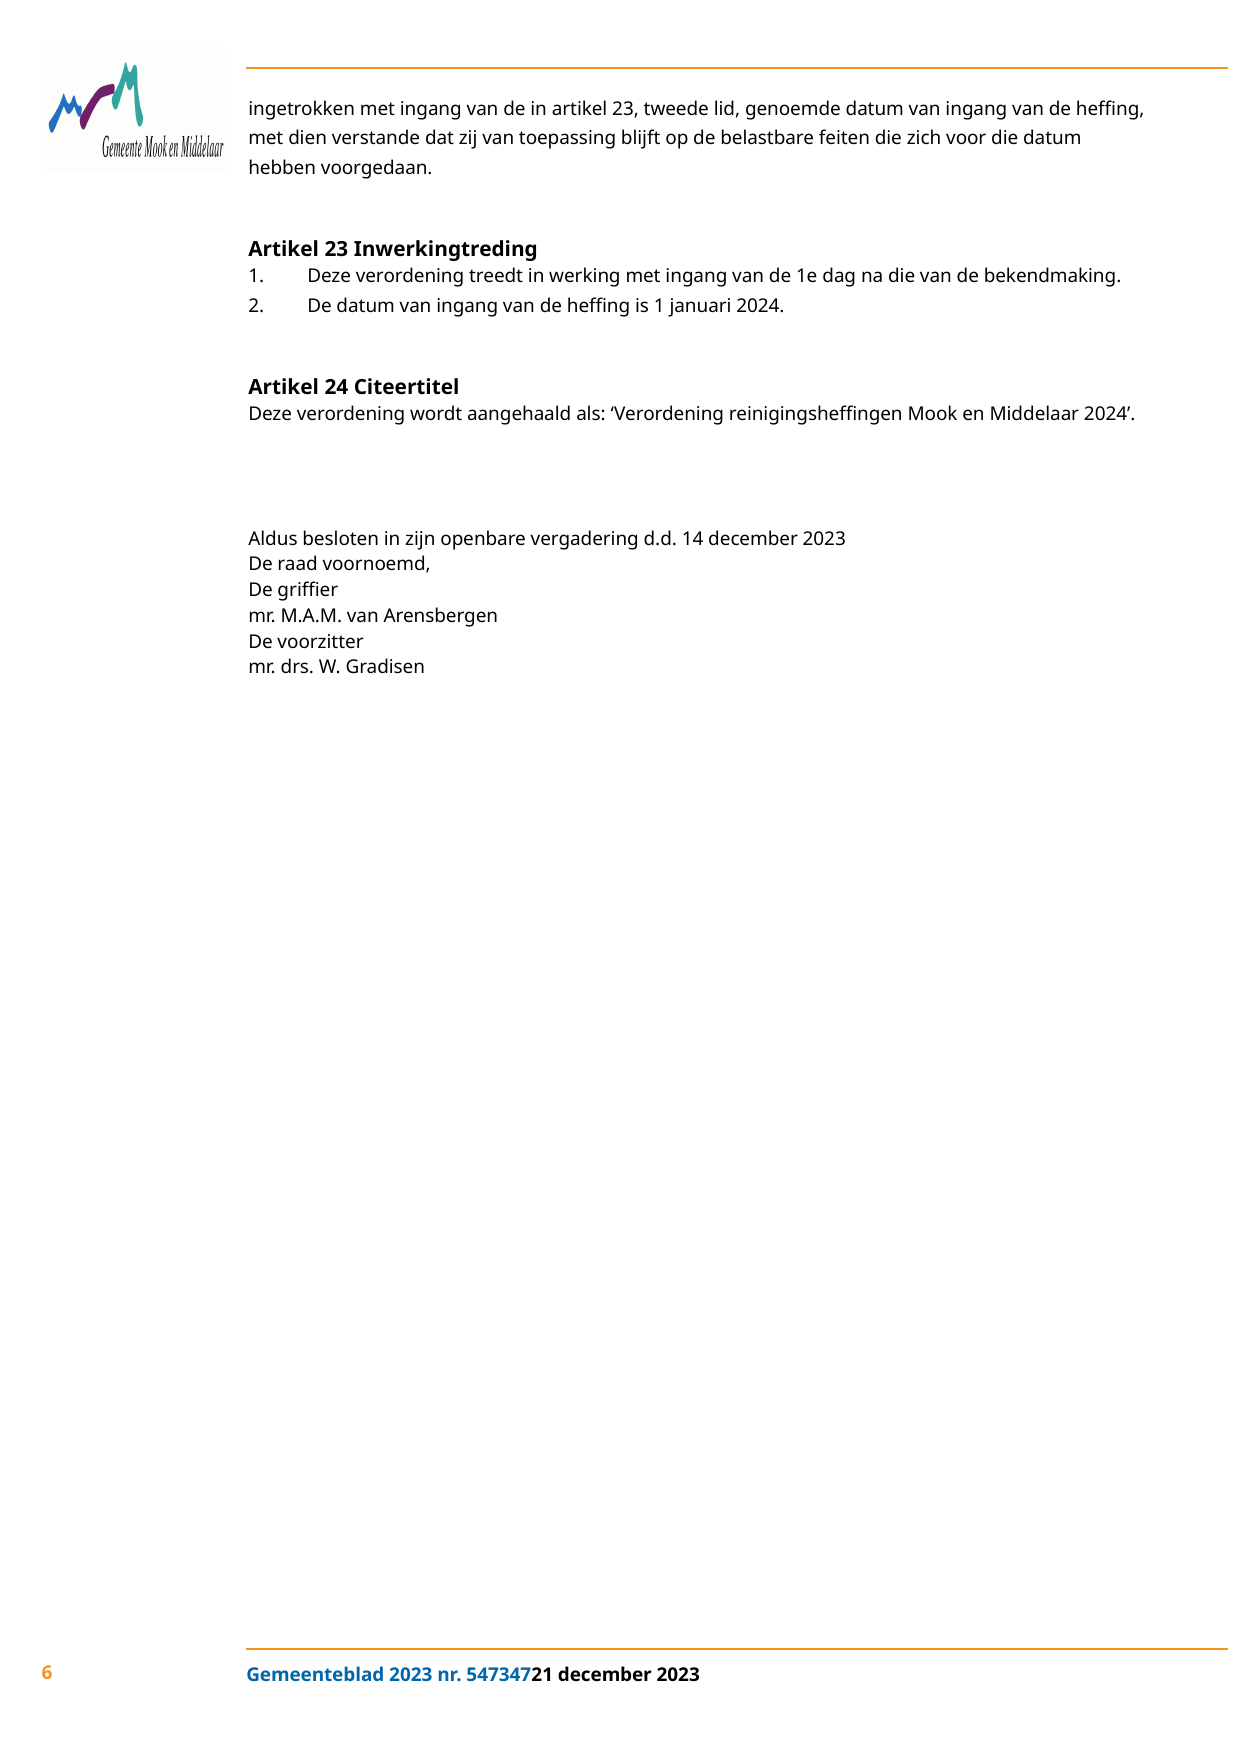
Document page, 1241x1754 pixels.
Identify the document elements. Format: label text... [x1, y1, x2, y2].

picture [41, 47, 231, 172]
text Deze verordening wordt aangehaald als: ‘Verordening reinigingsheffingen Mook en Middelaar 2024’. [248, 400, 1152, 426]
list Deze verordening treedt in werking met ingang van de 1e dag na die van de bekendmaking. [248, 262, 1152, 288]
text De griffier [248, 576, 1152, 602]
list De datum van ingang van de heffing is 1 januari 2024. [248, 292, 1152, 318]
text mr. M.A.M. van Arensbergen [248, 602, 1152, 628]
text Artikel 23 Inwerkingtreding [248, 234, 1152, 262]
text De voorzitter [248, 628, 1152, 653]
text Artikel 24 Citeertitel [248, 372, 1152, 400]
text Aldus besloten in zijn openbare vergadering d.d. 14 december 2023 [248, 525, 1152, 551]
text ingetrokken met ingang van de in artikel 23, tweede lid, genoemde datum van ingang van de heffing, met dien verstande dat zij van toepassing blijft op de belastbare feiten die zich voor die datum hebben voorgedaan. [248, 95, 1152, 180]
text mr. drs. W. Gradisen [248, 653, 1152, 679]
text De raad voornoemd, [248, 551, 1152, 576]
